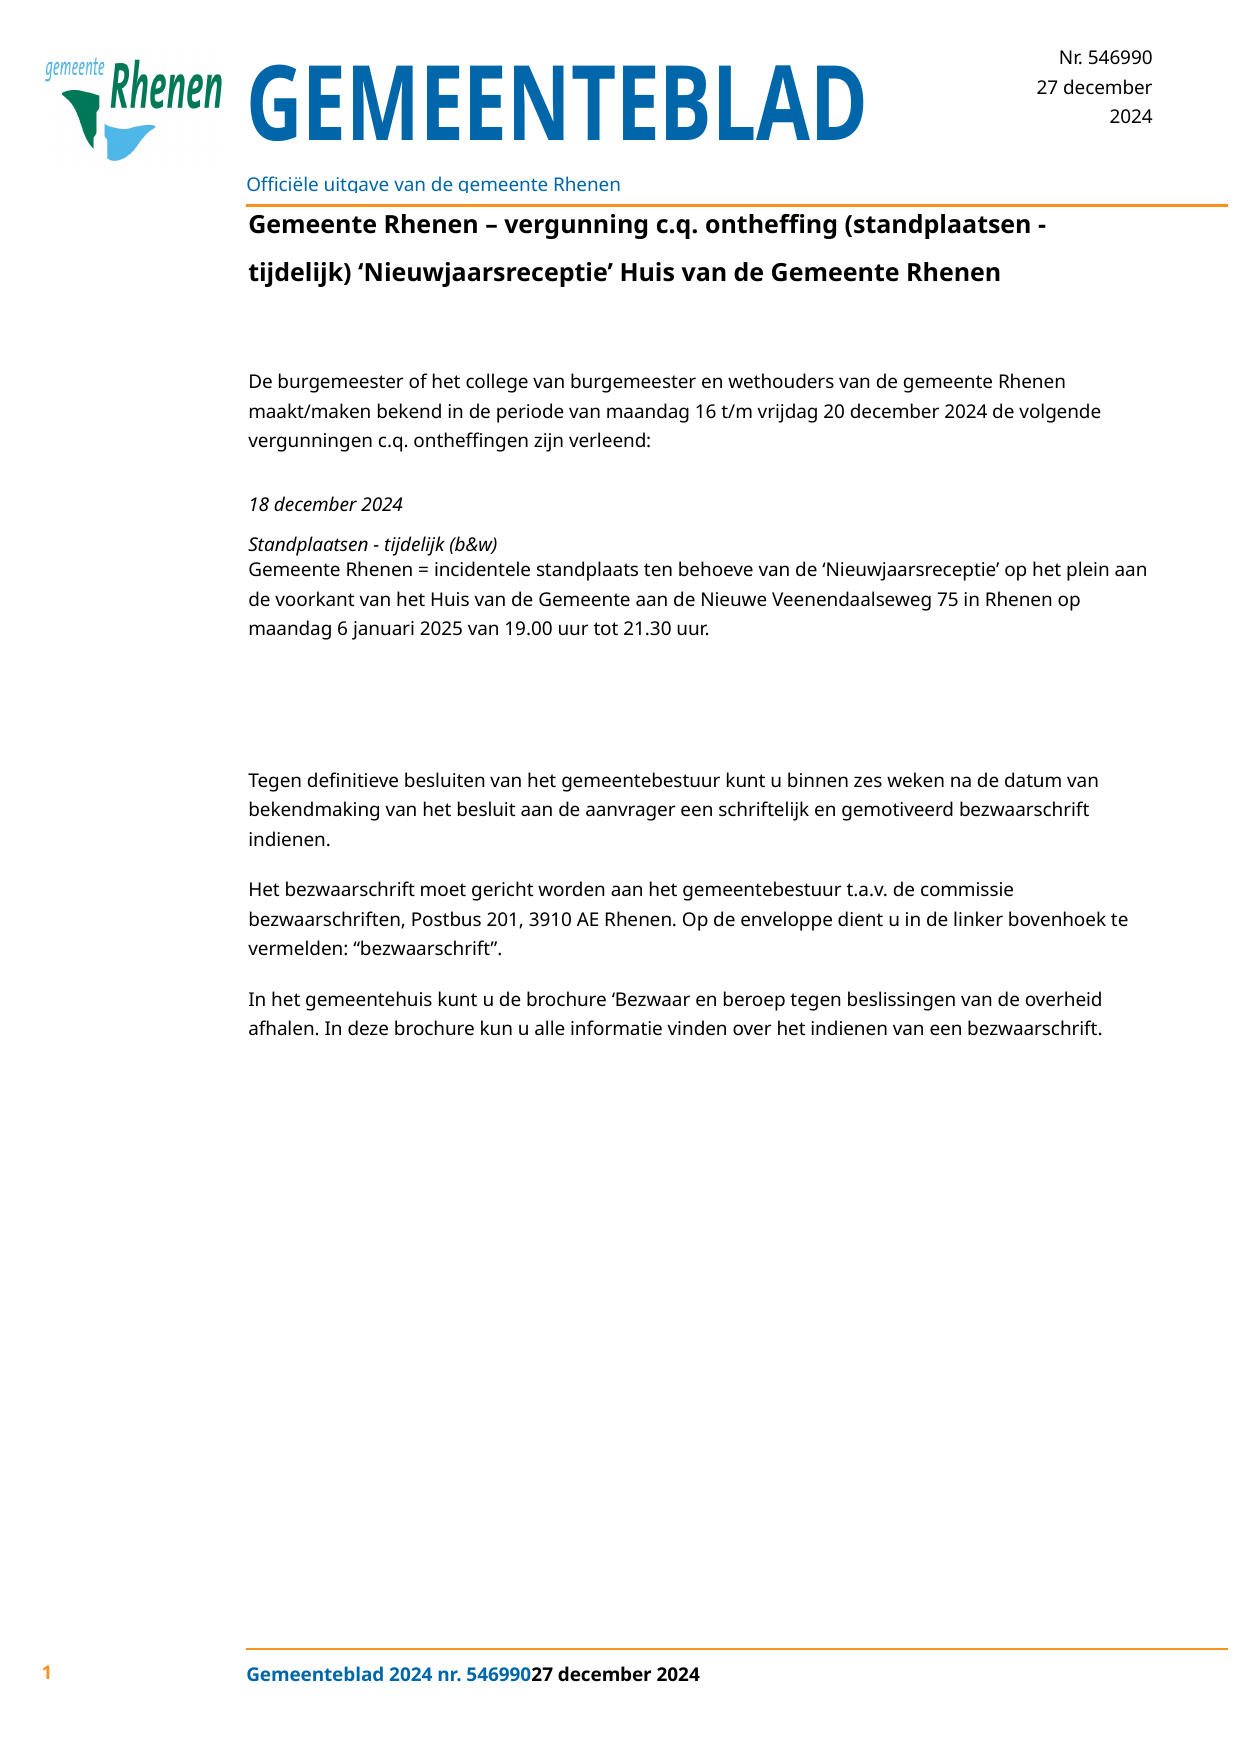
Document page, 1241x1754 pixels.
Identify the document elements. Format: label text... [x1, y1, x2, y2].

text Tegen definitieve besluiten van het gemeentebestuur kunt u binnen zes weken na de datum van bekendmaking van het besluit aan de aanvrager een schriftelijk en gemotiveerd bezwaarschrift indienen. [248, 767, 1152, 852]
text Gemeente Rhenen – vergunning c.q. ontheffing (standplaatsen - tijdelijk) ‘Nieuwjaarsreceptie’ Huis van de Gemeente Rhenen [248, 207, 1152, 288]
text De burgemeester of het college van burgemeester en wethouders van de gemeente Rhenen maakt/maken bekend in de periode van maandag 16 t/m vrijdag 20 december 2024 de volgende vergunningen c.q. ontheffingen zijn verleend: [248, 368, 1152, 453]
picture [41, 47, 231, 172]
text Het bezwaarschrift moet gericht worden aan het gemeentebestuur t.a.v. de commissie bezwaarschriften, Postbus 201, 3910 AE Rhenen. Op de enveloppe dient u in de linker bovenhoek te vermelden: “bezwaarschrift”. [248, 876, 1152, 961]
text Gemeente Rhenen = incidentele standplaats ten behoeve van de ‘Nieuwjaarsreceptie’ op het plein aan de voorkant van het Huis van de Gemeente aan de Nieuwe Veenendaalseweg 75 in Rhenen op maandag 6 januari 2025 van 19.00 uur tot 21.30 uur. [248, 556, 1152, 641]
text 18 december 2024 [248, 491, 1152, 517]
text In het gemeentehuis kunt u de brochure ‘Bezwaar en beroep tegen beslissingen van de overheid afhalen. In deze brochure kun u alle informatie vinden over het indienen van een bezwaarschrift. [248, 986, 1152, 1041]
text Standplaatsen - tijdelijk (b&w) [248, 531, 1152, 556]
